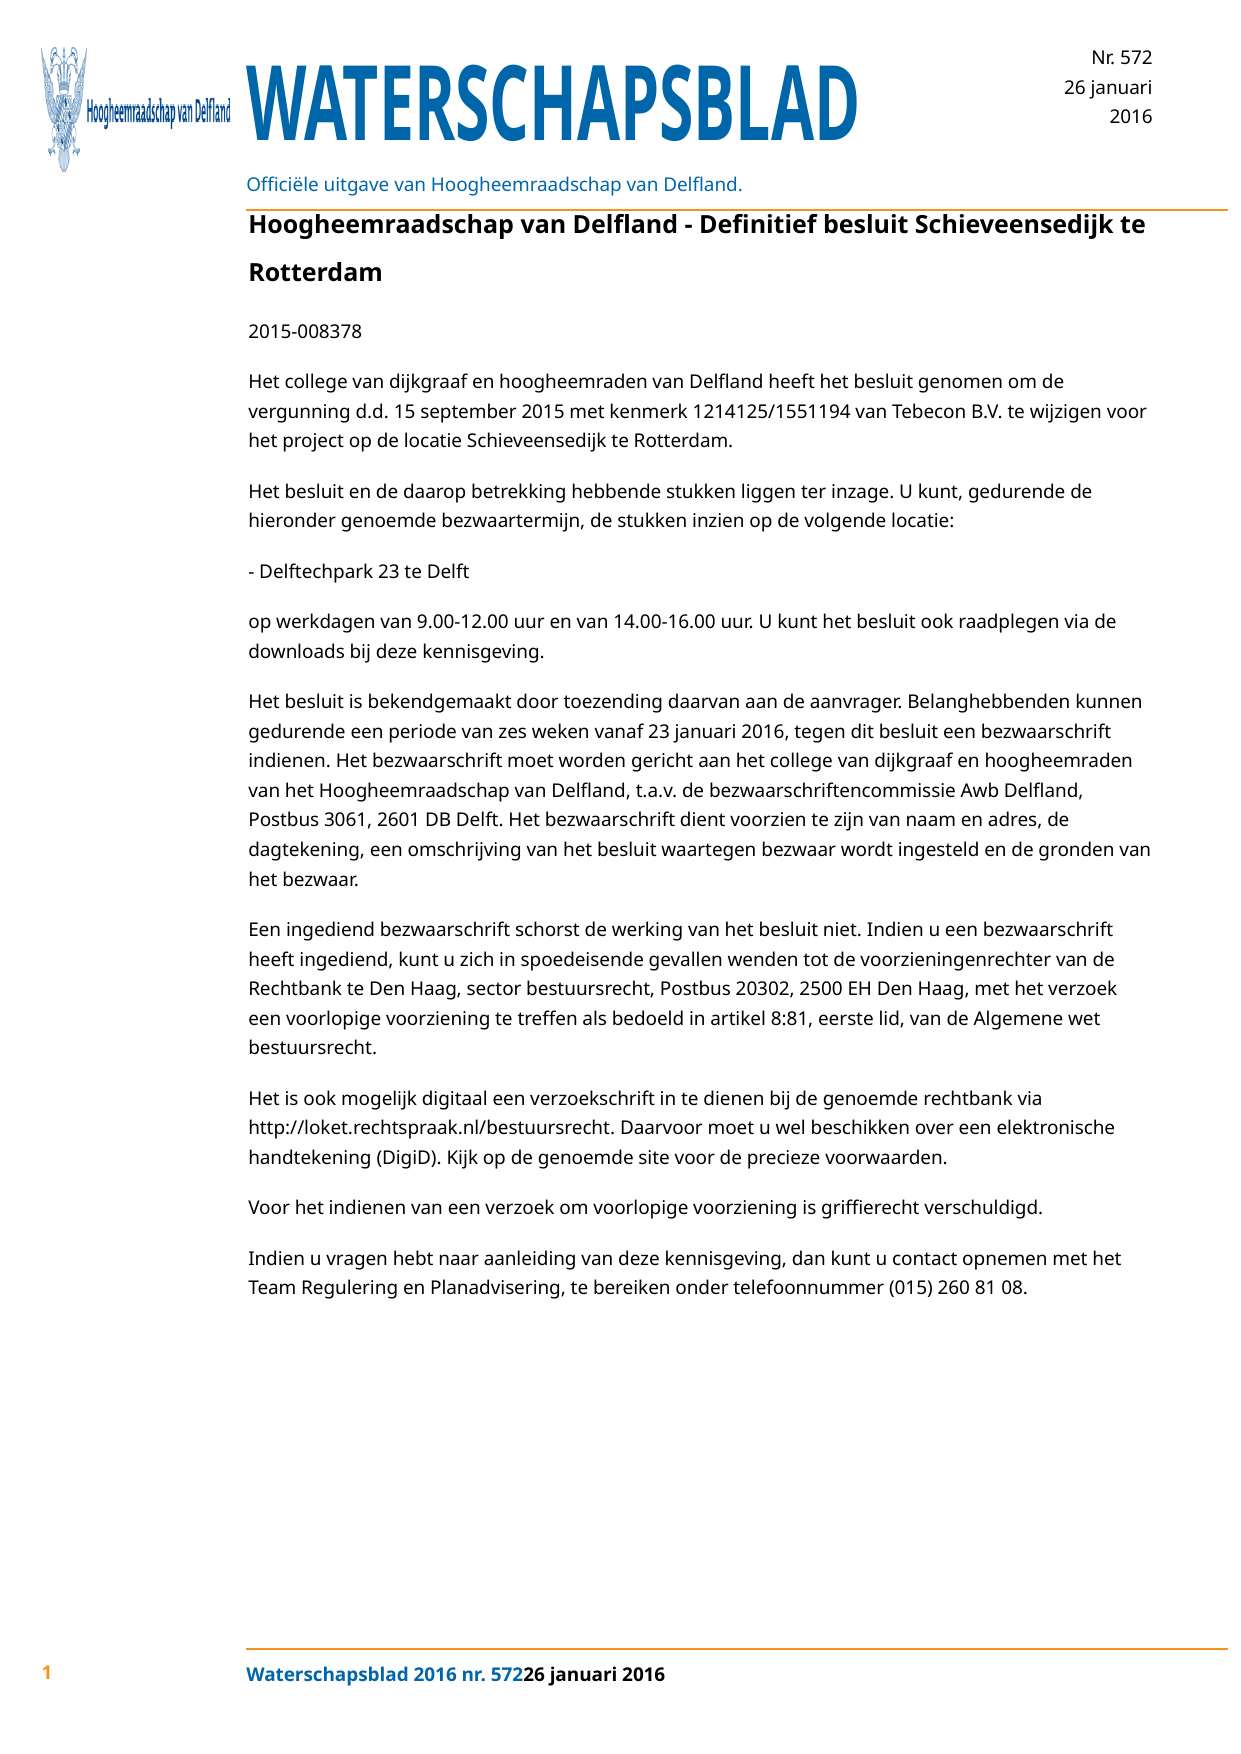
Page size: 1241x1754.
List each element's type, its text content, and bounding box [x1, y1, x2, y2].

text Indien u vragen hebt naar aanleiding van deze kennisgeving, dan kunt u contact opnemen met het Team Regulering en Planadvisering, te bereiken onder telefoonnummer (015) 260 81 08. [248, 1245, 1152, 1300]
text Het college van dijkgraaf en hoogheemraden van Delfland heeft het besluit genomen om de vergunning d.d. 15 september 2015 met kenmerk 1214125/1551194 van Tebecon B.V. te wijzigen voor het project op de locatie Schieveensedijk te Rotterdam. [248, 368, 1152, 453]
text - Delftechpark 23 te Delft [248, 558, 1152, 584]
text Hoogheemraadschap van Delfland - Definitief besluit Schieveensedijk te Rotterdam [248, 211, 1152, 288]
text Het besluit en de daarop betrekking hebbende stukken liggen ter inzage. U kunt, gedurende de hieronder genoemde bezwaartermijn, de stukken inzien op de volgende locatie: [248, 478, 1152, 533]
text op werkdagen van 9.00-12.00 uur en van 14.00-16.00 uur. U kunt het besluit ook raadplegen via de downloads bij deze kennisgeving. [248, 608, 1152, 664]
text Een ingediend bezwaarschrift schorst de werking van het besluit niet. Indien u een bezwaarschrift heeft ingediend, kunt u zich in spoedeisende gevallen wenden tot de voorzieningenrechter van de Rechtbank te Den Haag, sector bestuursrecht, Postbus 20302, 2500 EH Den Haag, met het verzoek een voorlopige voorziening te treffen als bedoeld in artikel 8:81, eerste lid, van de Algemene wet bestuursrecht. [248, 916, 1152, 1060]
text Het besluit is bekendgemaakt door toezending daarvan aan de aanvrager. Belanghebbenden kunnen gedurende een periode van zes weken vanaf 23 januari 2016, tegen dit besluit een bezwaarschrift indienen. Het bezwaarschrift moet worden gericht aan het college van dijkgraaf en hoogheemraden van het Hoogheemraadschap van Delfland, t.a.v. de bezwaarschriftencommissie Awb Delfland, Postbus 3061, 2601 DB Delft. Het bezwaarschrift dient voorzien te zijn van naam en adres, de dagtekening, een omschrijving van het besluit waartegen bezwaar wordt ingesteld en de gronden van het bezwaar. [248, 688, 1152, 892]
text 2015-008378 [248, 318, 1152, 344]
text Voor het indienen van een verzoek om voorlopige voorziening is griffierecht verschuldigd. [248, 1194, 1152, 1220]
text Het is ook mogelijk digitaal een verzoekschrift in te dienen bij de genoemde rechtbank via http://loket.rechtspraak.nl/bestuursrecht. Daarvoor moet u wel beschikken over een elektronische handtekening (DigiD). Kijk op de genoemde site voor de precieze voorwaarden. [248, 1085, 1152, 1170]
picture [41, 47, 231, 172]
